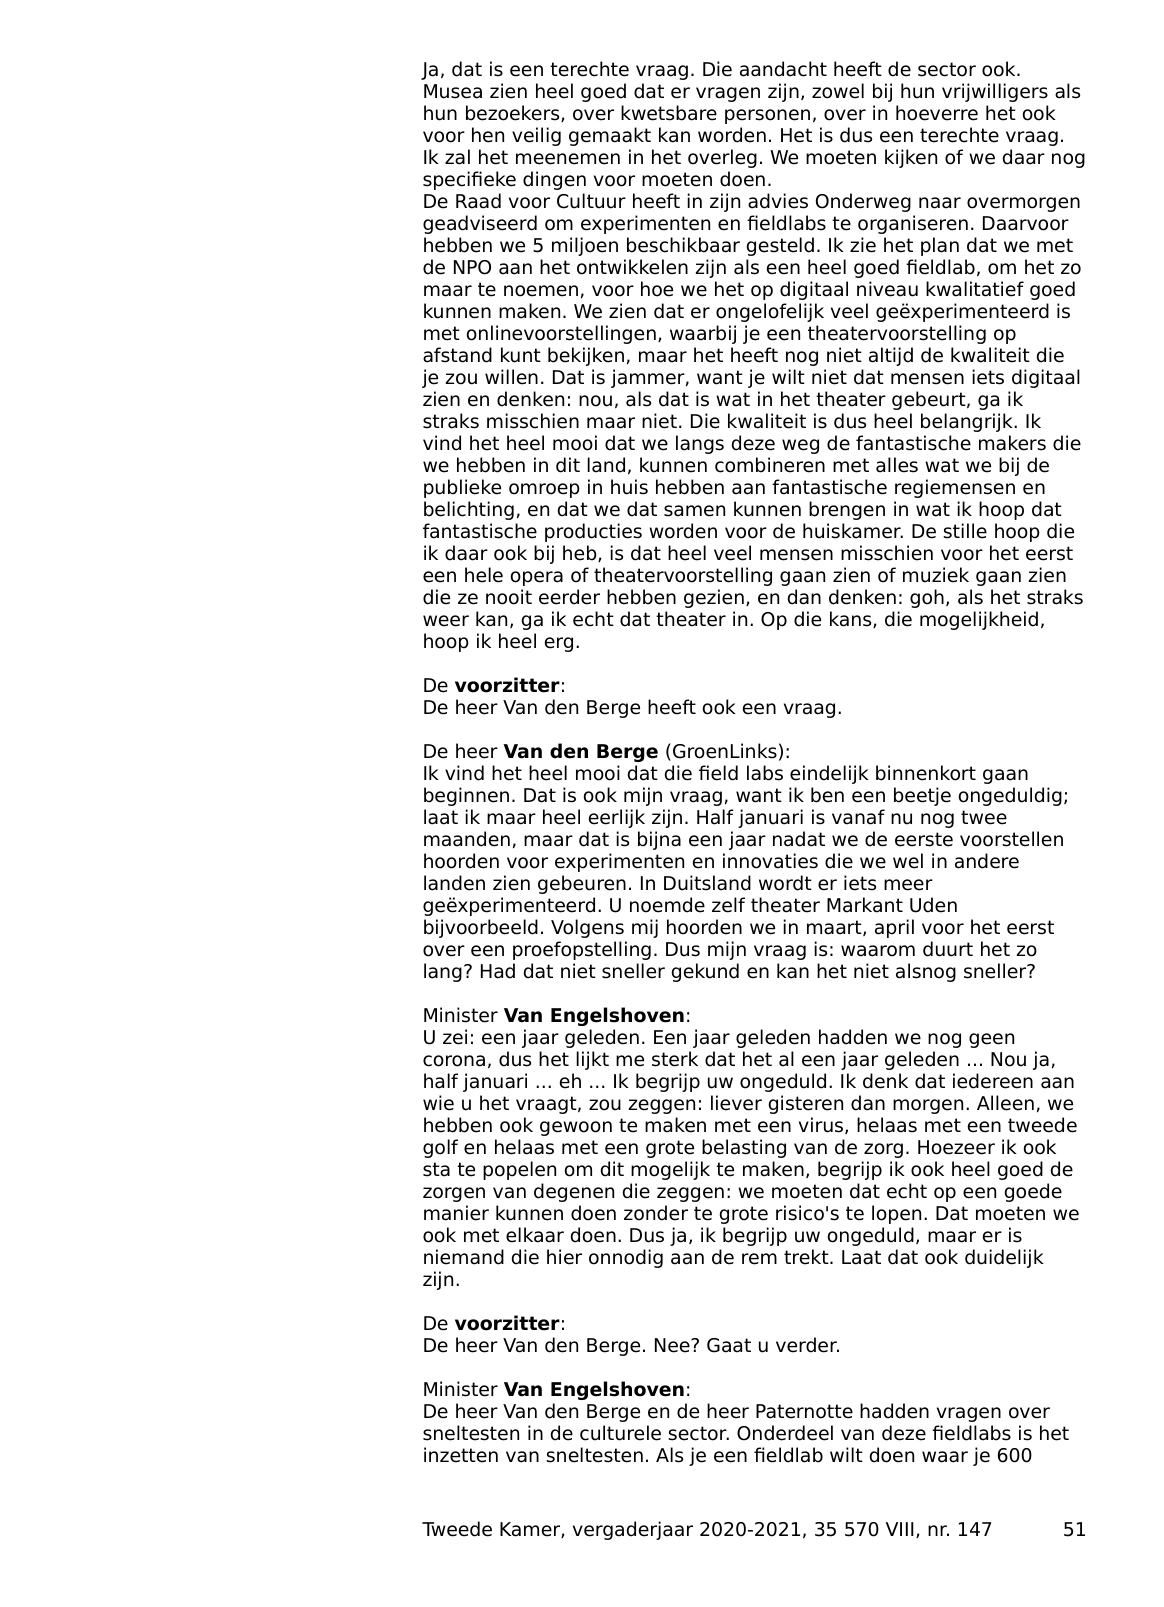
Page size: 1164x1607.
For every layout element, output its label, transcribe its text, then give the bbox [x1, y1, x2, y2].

text De heer Van den Berge. Nee? Gaat u verder. [422, 1335, 1087, 1357]
text De heer Van den Berge en de heer Paternotte hadden vragen over sneltesten in de culturele sector. Onderdeel van deze fieldlabs is het inzetten van sneltesten. Als je een fieldlab wilt doen waar je 600 [422, 1401, 1087, 1467]
text Ik vind het heel mooi dat die field labs eindelijk binnenkort gaan beginnen. Dat is ook mijn vraag, want ik ben een beetje ongeduldig; laat ik maar heel eerlijk zijn. Half januari is vanaf nu nog twee maanden, maar dat is bijna een jaar nadat we de eerste voorstellen hoorden voor experimenten en innovaties die we wel in andere landen zien gebeuren. In Duitsland wordt er iets meer geëxperimenteerd. U noemde zelf theater Markant Uden bijvoorbeeld. Volgens mij hoorden we in maart, april voor het eerst over een proefopstelling. Dus mijn vraag is: waarom duurt het zo lang? Had dat niet sneller gekund en kan het niet alsnog sneller? [422, 763, 1087, 983]
text De heer Van den Berge heeft ook een vraag. [422, 697, 1087, 719]
text Ja, dat is een terechte vraag. Die aandacht heeft de sector ook. Musea zien heel goed dat er vragen zijn, zowel bij hun vrijwilligers als hun bezoekers, over kwetsbare personen, over in hoeverre het ook voor hen veilig gemaakt kan worden. Het is dus een terechte vraag. Ik zal het meenemen in het overleg. We moeten kijken of we daar nog specifieke dingen voor moeten doen. [422, 59, 1087, 191]
text De heer Van den Berge (GroenLinks): [422, 741, 1087, 763]
text Minister Van Engelshoven: [422, 1379, 1087, 1401]
text De voorzitter: [422, 675, 1087, 697]
text Minister Van Engelshoven: [422, 1005, 1087, 1027]
text De Raad voor Cultuur heeft in zijn advies Onderweg naar overmorgen geadviseerd om experimenten en fieldlabs te organiseren. Daarvoor hebben we 5 miljoen beschikbaar gesteld. Ik zie het plan dat we met de NPO aan het ontwikkelen zijn als een heel goed fieldlab, om het zo maar te noemen, voor hoe we het op digitaal niveau kwalitatief goed kunnen maken. We zien dat er ongelofelijk veel geëxperimenteerd is met onlinevoorstellingen, waarbij je een theatervoorstelling op afstand kunt bekijken, maar het heeft nog niet altijd de kwaliteit die je zou willen. Dat is jammer, want je wilt niet dat mensen iets digitaal zien en denken: nou, als dat is wat in het theater gebeurt, ga ik straks misschien maar niet. Die kwaliteit is dus heel belangrijk. Ik vind het heel mooi dat we langs deze weg de fantastische makers die we hebben in dit land, kunnen combineren met alles wat we bij de publieke omroep in huis hebben aan fantastische regiemensen en belichting, en dat we dat samen kunnen brengen in wat ik hoop dat fantastische producties worden voor de huiskamer. De stille hoop die ik daar ook bij heb, is dat heel veel mensen misschien voor het eerst een hele opera of theatervoorstelling gaan zien of muziek gaan zien die ze nooit eerder hebben gezien, en dan denken: goh, als het straks weer kan, ga ik echt dat theater in. Op die kans, die mogelijkheid, hoop ik heel erg. [422, 191, 1087, 652]
text U zei: een jaar geleden. Een jaar geleden hadden we nog geen corona, dus het lijkt me sterk dat het al een jaar geleden ... Nou ja, half januari ... eh ... Ik begrijp uw ongeduld. Ik denk dat iedereen aan wie u het vraagt, zou zeggen: liever gisteren dan morgen. Alleen, we hebben ook gewoon te maken met een virus, helaas met een tweede golf en helaas met een grote belasting van de zorg. Hoezeer ik ook sta te popelen om dit mogelijk te maken, begrijp ik ook heel goed de zorgen van degenen die zeggen: we moeten dat echt op een goede manier kunnen doen zonder te grote risico's te lopen. Dat moeten we ook met elkaar doen. Dus ja, ik begrijp uw ongeduld, maar er is niemand die hier onnodig aan de rem trekt. Laat dat ook duidelijk zijn. [422, 1027, 1087, 1291]
text De voorzitter: [422, 1313, 1087, 1335]
